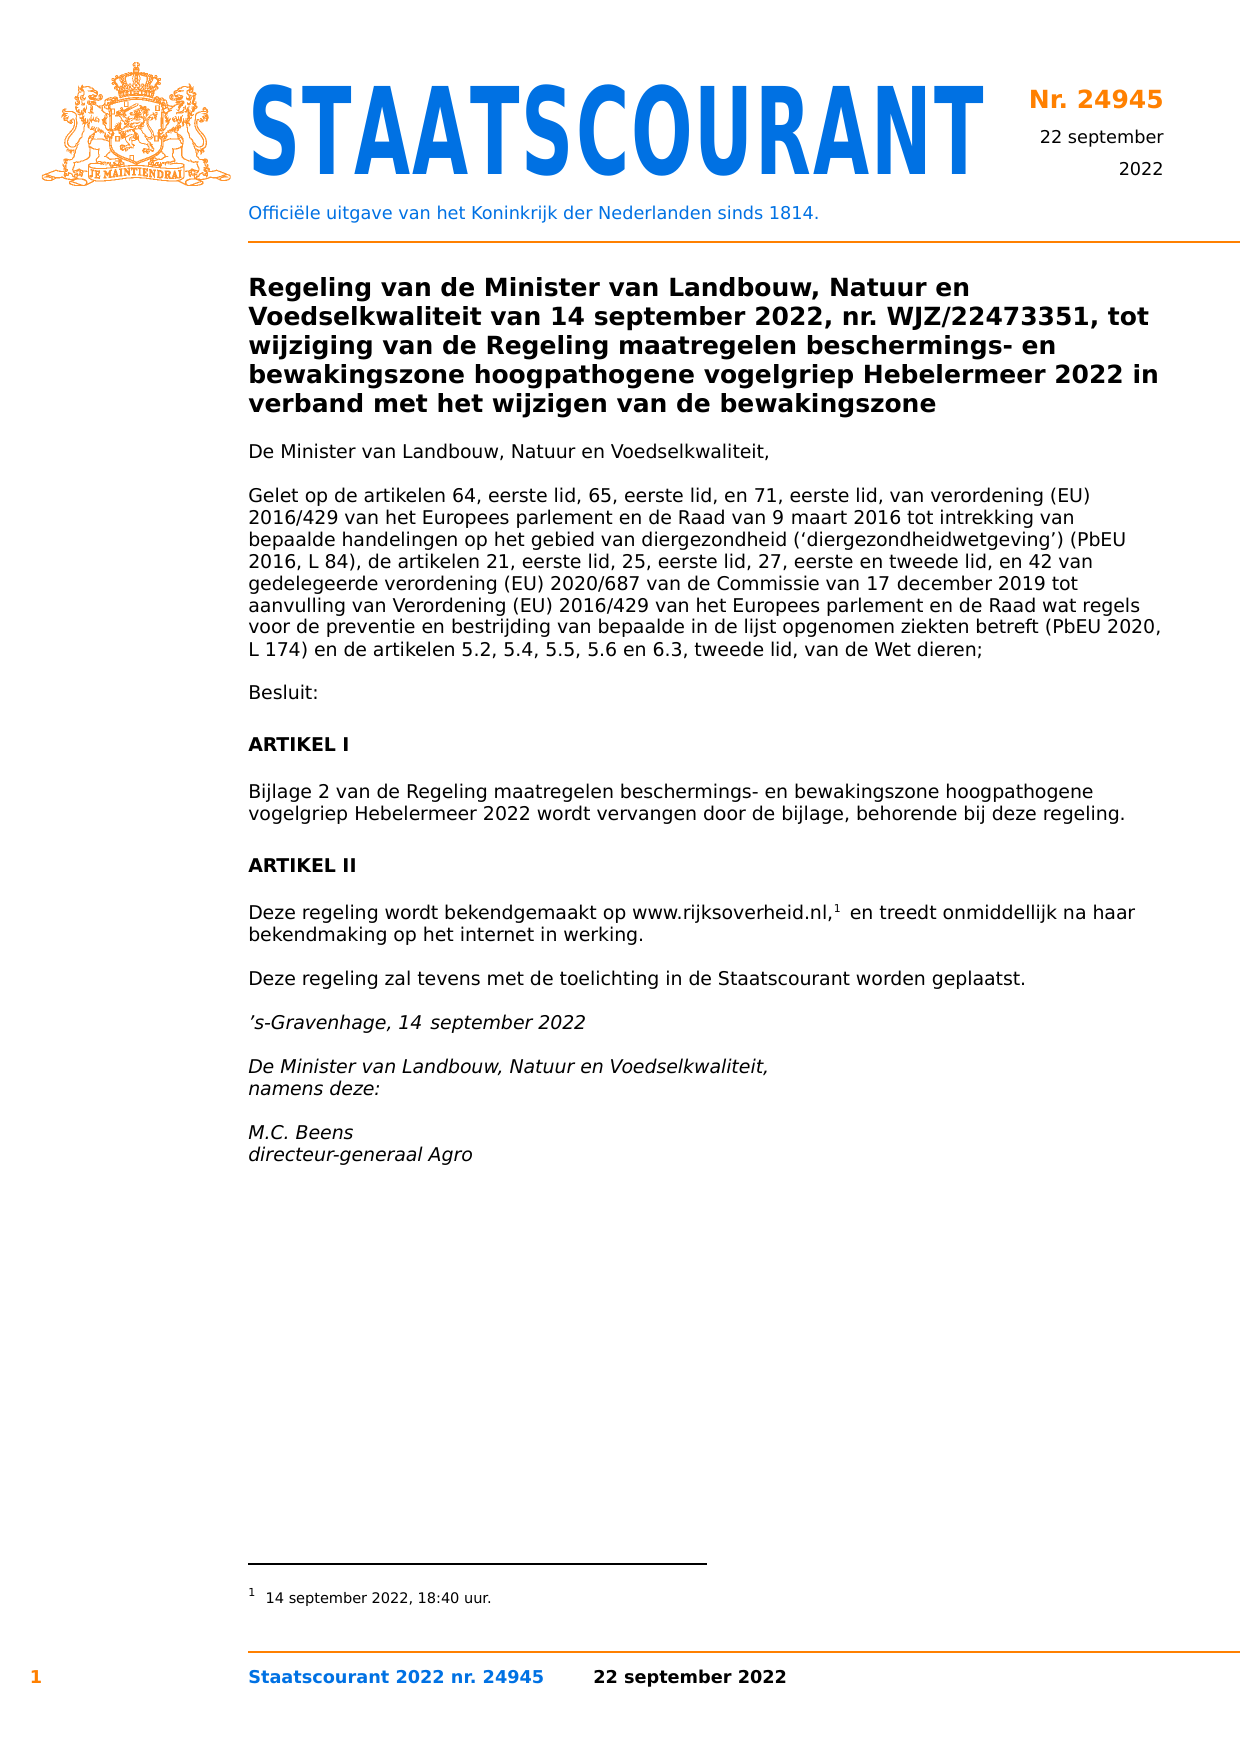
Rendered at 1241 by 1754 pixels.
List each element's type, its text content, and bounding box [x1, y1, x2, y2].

table_cell 22 september [998, 121, 1240, 153]
text Deze regeling wordt bekendgemaakt op www.rijksoverheid.nl, en treedt onmiddellijk na haar bekendmaking op het internet in werking. [248, 902, 1163, 946]
text ’s-Gravenhage, 14 september 2022 [248, 1012, 1163, 1034]
subtitle Regeling van de Minister van Landbouw, Natuur en Voedselkwaliteit van 14 september 2022, nr. WJZ/22473351, tot wijziging van de Regeling maatregelen beschermings- en bewakingszone hoogpathogene vogelgriep Hebelermeer 2022 in verband met het wijzigen van de bewakingszone [248, 273, 1163, 419]
text Gelet op de artikelen 64, eerste lid, 65, eerste lid, en 71, eerste lid, van verordening (EU) 2016/429 van het Europees parlement en de Raad van 9 maart 2016 tot intrekking van bepaalde handelingen op het gebied van diergezondheid (‘diergezondheidwetgeving’) (PbEU 2016, L 84), de artikelen 21, eerste lid, 25, eerste lid, 27, eerste en tweede lid, en 42 van gedelegeerde verordening (EU) 2020/687 van de Commissie van 17 december 2019 tot aanvulling van Verordening (EU) 2016/429 van het Europees parlement en de Raad wat regels voor de preventie en bestrijding van bepaalde in de lijst opgenomen ziekten betreft (PbEU 2020, L 174) en de artikelen 5.2, 5.4, 5.5, 5.6 en 6.3, tweede lid, van de Wet dieren; [248, 484, 1163, 660]
table_header Nr. 24945 [998, 62, 1240, 121]
table_cell Officiële uitgave van het Koninkrijk der Nederlanden sinds 1814. [248, 203, 1240, 241]
table_cell 2022 [998, 153, 1240, 203]
text Bijlage 2 van de Regeling maatregelen beschermings- en bewakingszone hoogpathogene vogelgriep Hebelermeer 2022 wordt vervangen door de bijlage, behorende bij deze regeling. [248, 781, 1163, 825]
table_header [25, 62, 248, 241]
subtitle ARTIKEL I [248, 734, 1163, 756]
picture [41, 62, 231, 186]
text Besluit: [248, 682, 1163, 704]
table_header STAATSCOURANT [248, 62, 998, 203]
text 14 september 2022, 18:40 uur. [248, 1586, 1163, 1608]
text De Minister van Landbouw, Natuur en Voedselkwaliteit, [248, 441, 1163, 463]
text De Minister van Landbouw, Natuur en Voedselkwaliteit, namens deze: M.C. Beens directeur-generaal Agro [248, 1056, 1163, 1166]
text Deze regeling zal tevens met de toelichting in de Staatscourant worden geplaatst. [248, 968, 1163, 990]
subtitle ARTIKEL II [248, 855, 1163, 877]
